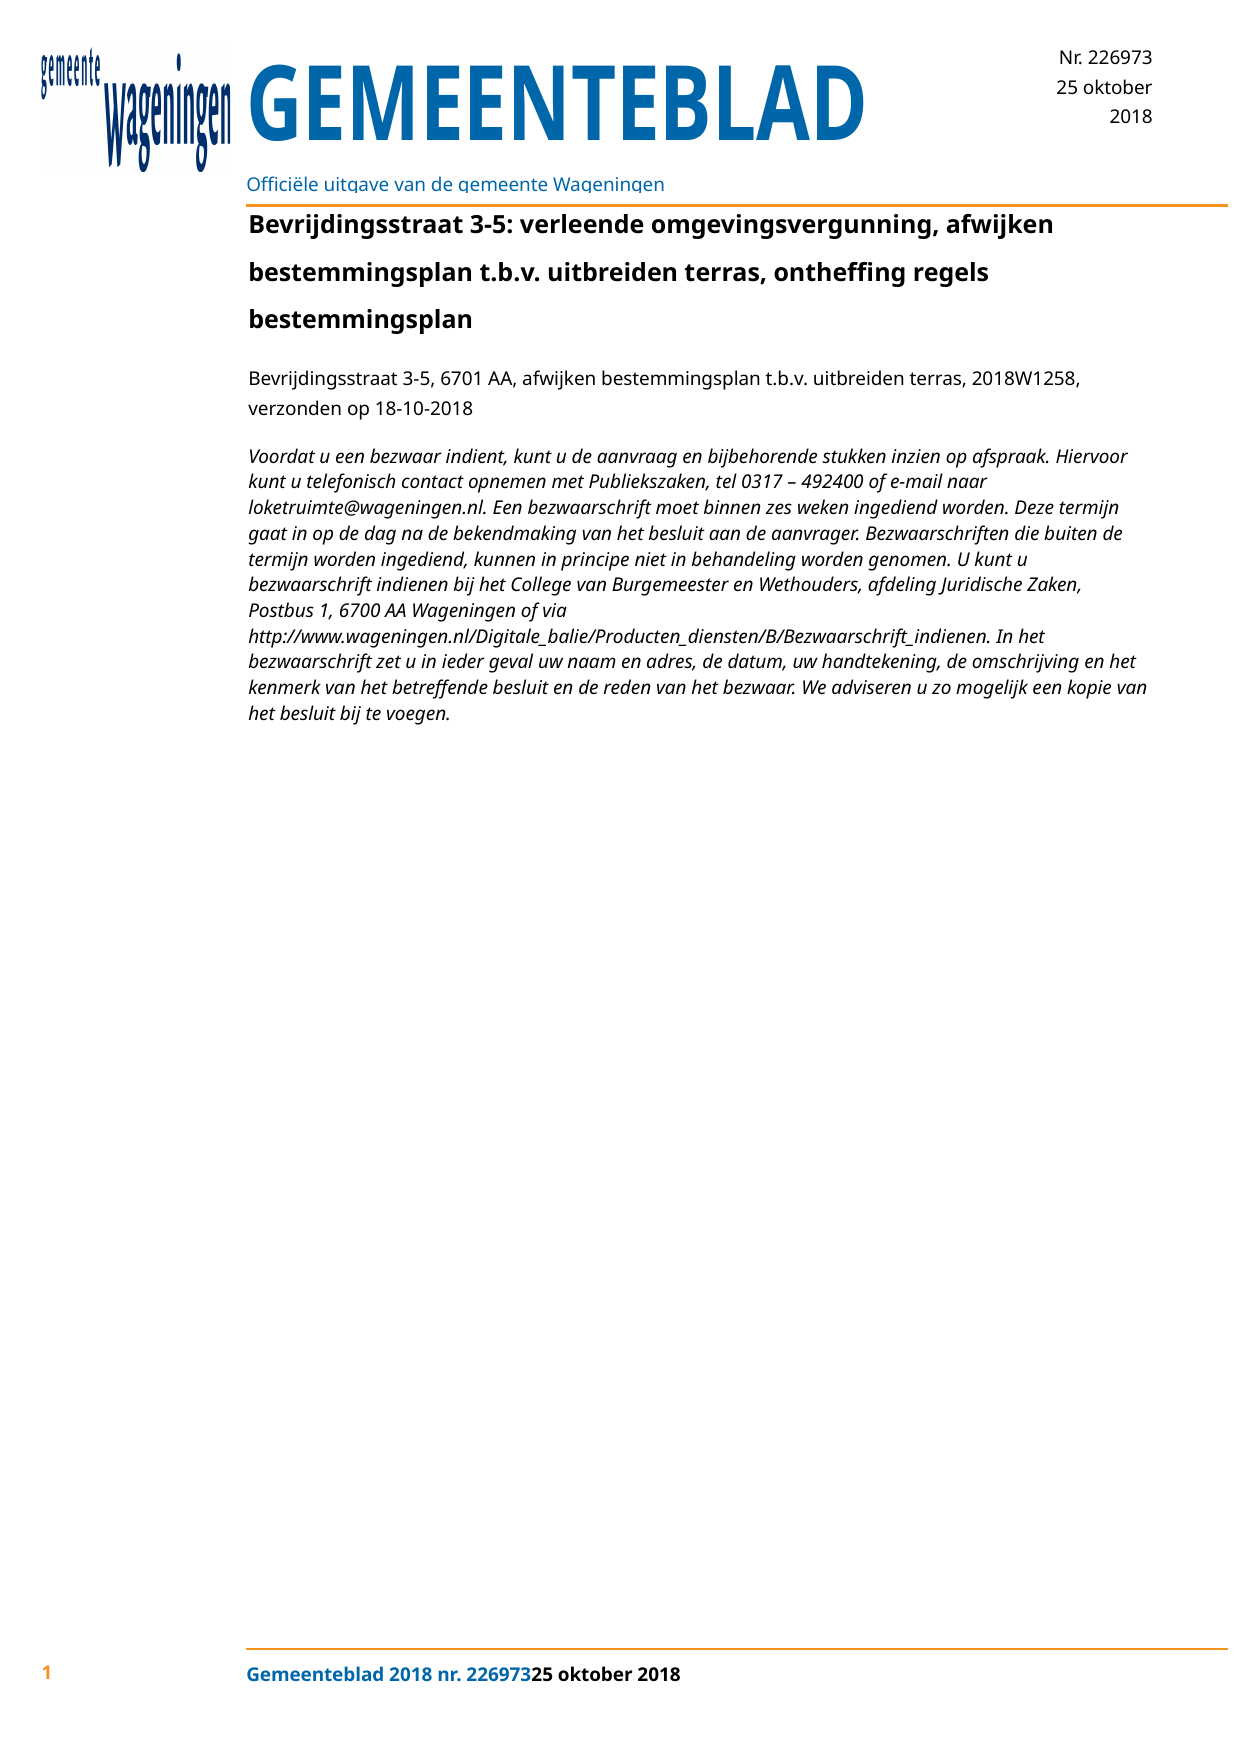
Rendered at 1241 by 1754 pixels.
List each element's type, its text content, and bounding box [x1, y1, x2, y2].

picture [41, 47, 231, 172]
text Bevrijdingsstraat 3-5: verleende omgevingsvergunning, afwijken bestemmingsplan t.b.v. uitbreiden terras, ontheffing regels bestemmingsplan [248, 207, 1152, 336]
text Voordat u een bezwaar indient, kunt u de aanvraag en bijbehorende stukken inzien op afspraak. Hiervoor kunt u telefonisch contact opnemen met Publiekszaken, tel 0317 – 492400 of e-mail naar loketruimte@wageningen.nl. Een bezwaarschrift moet binnen zes weken ingediend worden. Deze termijn gaat in op de dag na de bekendmaking van het besluit aan de aanvrager. Bezwaarschriften die buiten de termijn worden ingediend, kunnen in principe niet in behandeling worden genomen. U kunt u bezwaarschrift indienen bij het College van Burgemeester en Wethouders, afdeling Juridische Zaken, Postbus 1, 6700 AA Wageningen of via http://www.wageningen.nl/Digitale_balie/Producten_diensten/B/Bezwaarschrift_indienen. In het bezwaarschrift zet u in ieder geval uw naam en adres, de datum, uw handtekening, de omschrijving en het kenmerk van het betreffende besluit en de reden van het bezwaar. We adviseren u zo mogelijk een kopie van het besluit bij te voegen. [248, 443, 1152, 726]
text Bevrijdingsstraat 3-5, 6701 AA, afwijken bestemmingsplan t.b.v. uitbreiden terras, 2018W1258, verzonden op 18-10-2018 [248, 366, 1152, 421]
